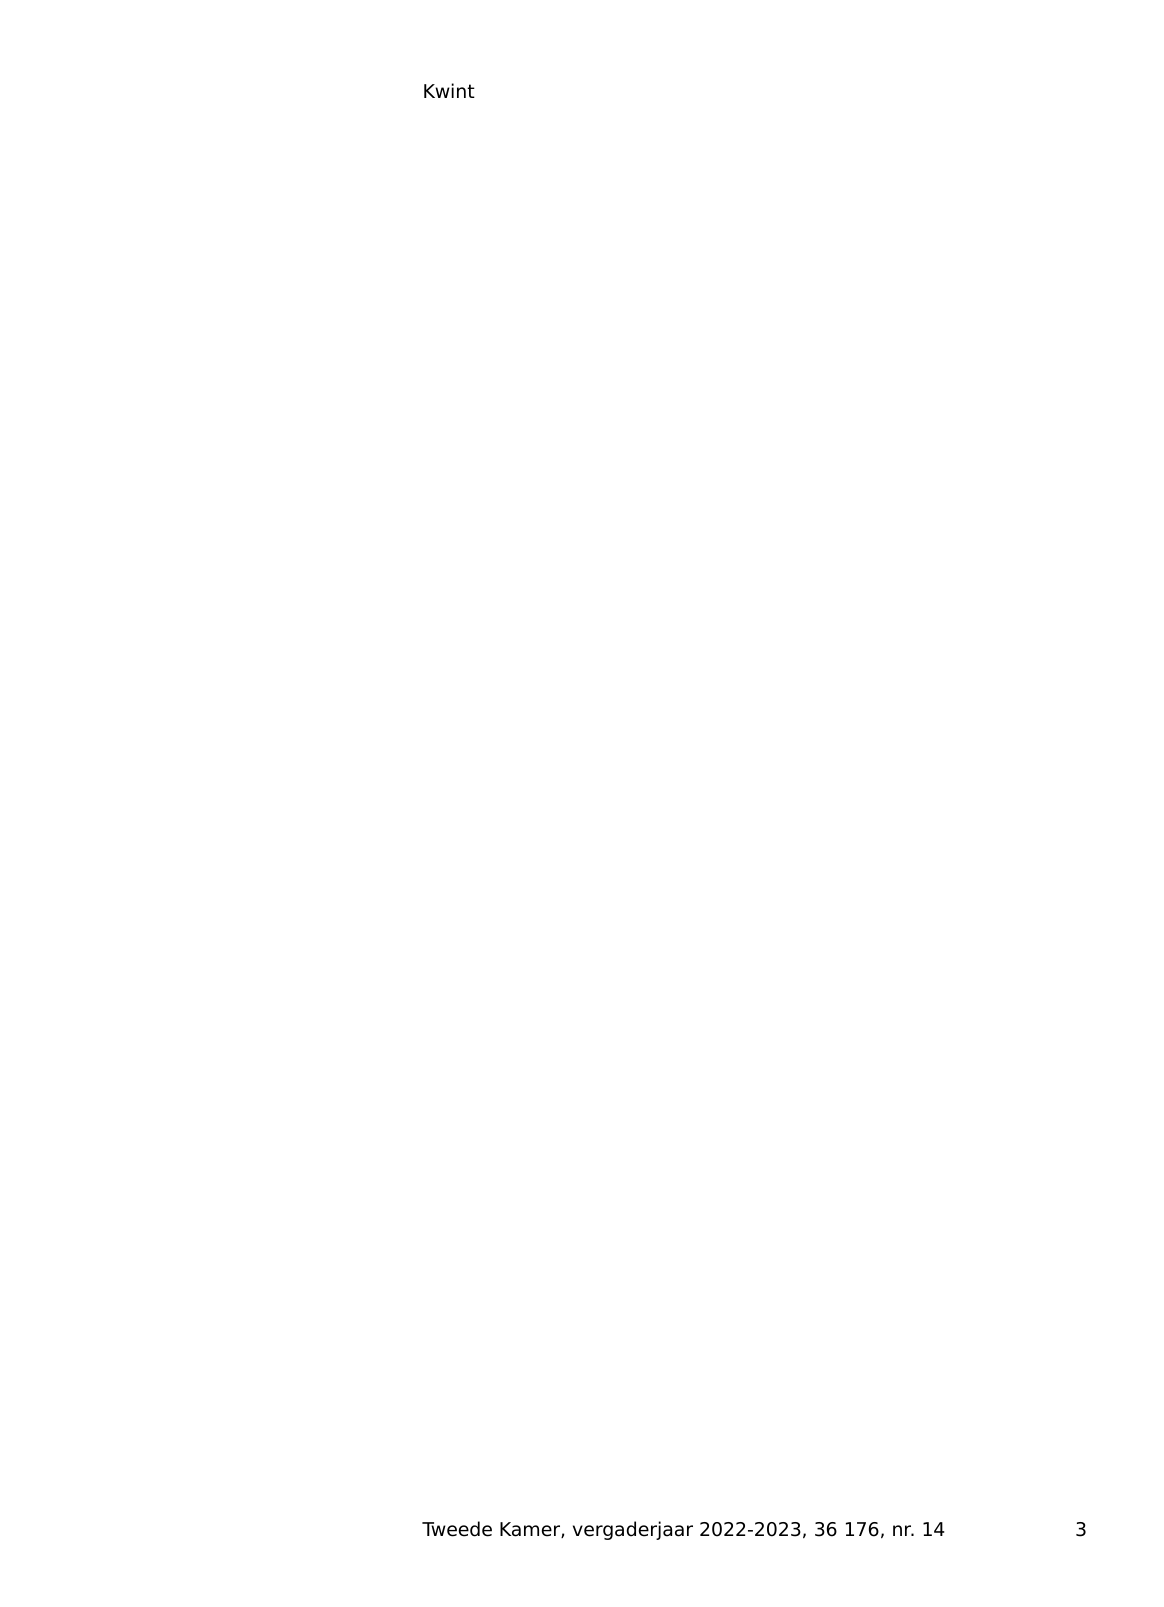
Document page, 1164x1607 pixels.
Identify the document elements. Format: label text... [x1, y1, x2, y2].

text Kwint [422, 59, 1087, 103]
